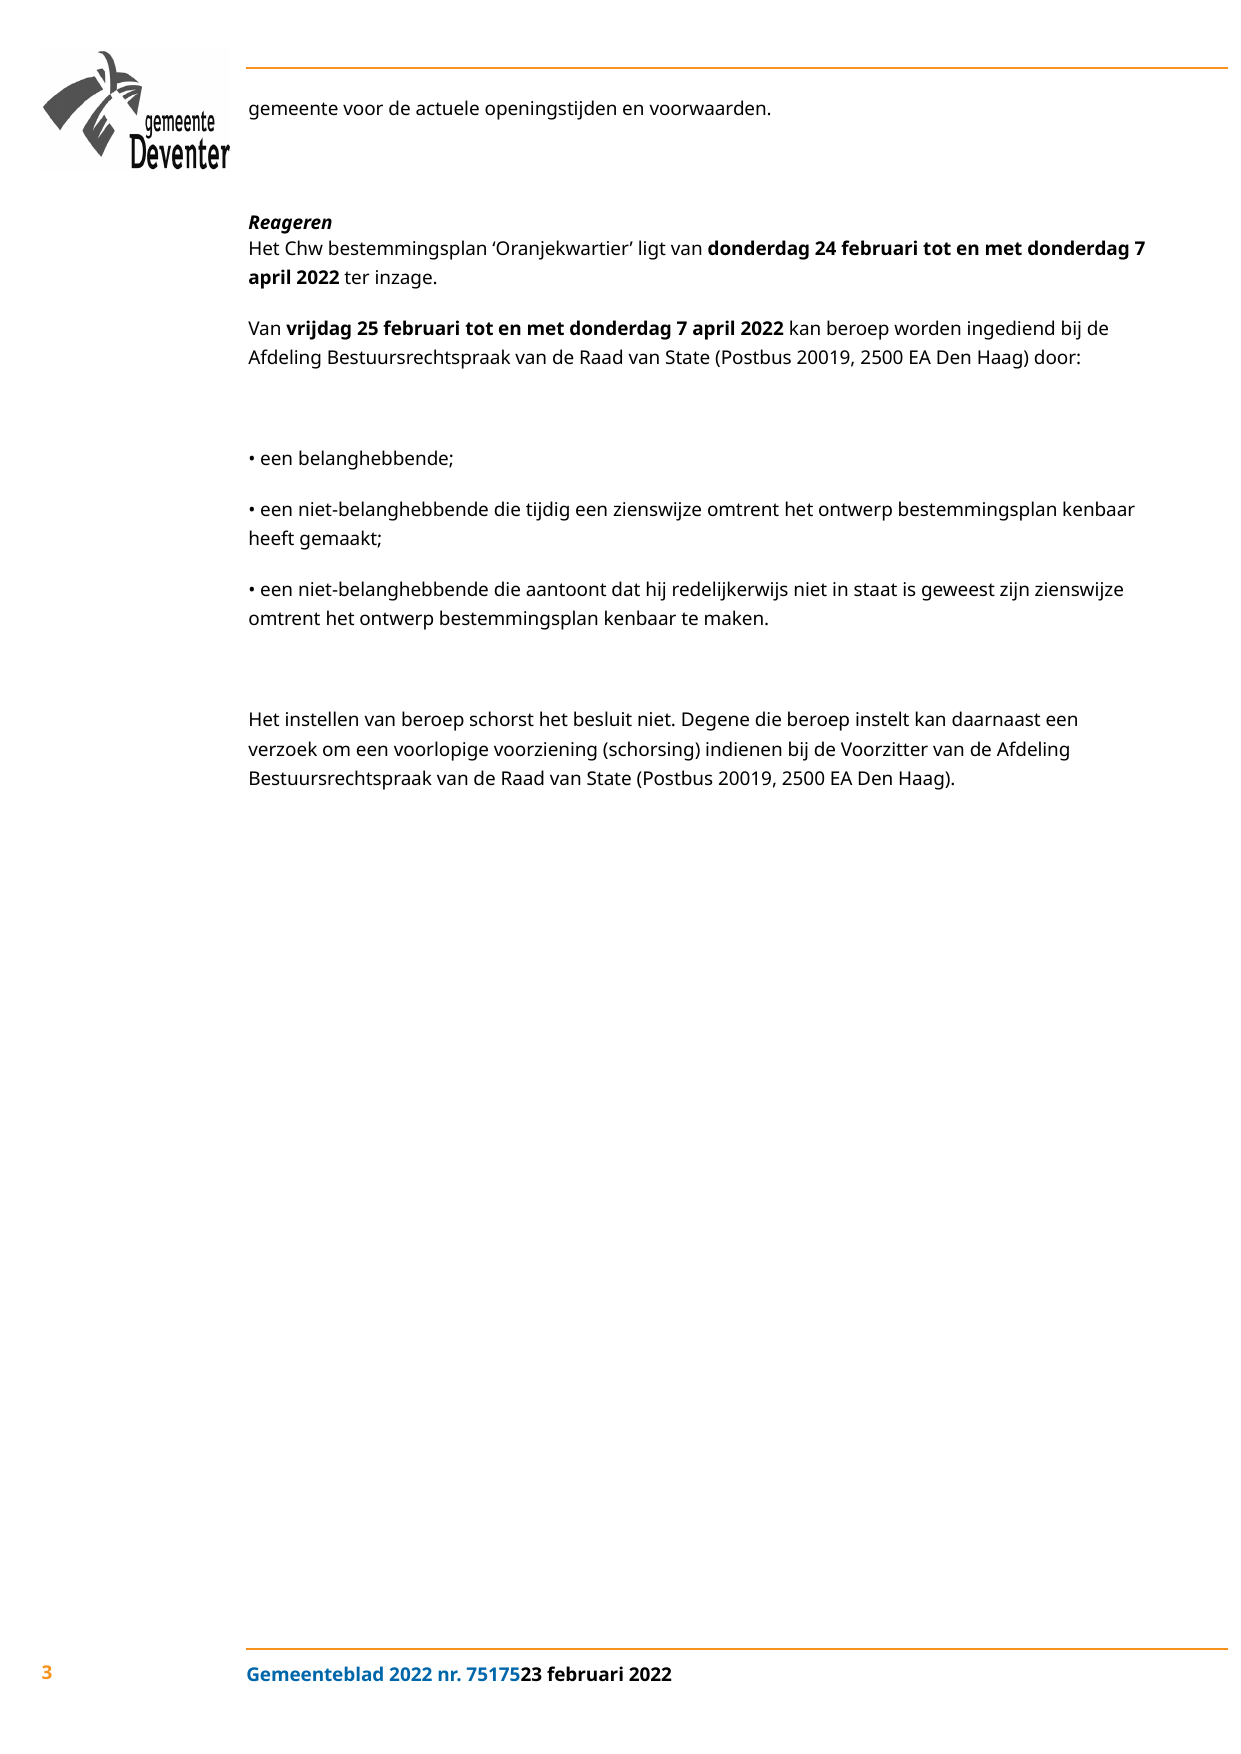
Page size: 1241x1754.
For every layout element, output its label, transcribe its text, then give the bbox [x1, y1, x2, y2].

text Het instellen van beroep schorst het besluit niet. Degene die beroep instelt kan daarnaast een verzoek om een voorlopige voorziening (schorsing) indienen bij de Voorzitter van de Afdeling Bestuursrechtspraak van de Raad van State (Postbus 20019, 2500 EA Den Haag). [248, 706, 1152, 791]
text Reageren [248, 209, 1152, 235]
text • een niet-belanghebbende die aantoont dat hij redelijkerwijs niet in staat is geweest zijn zienswijze omtrent het ontwerp bestemmingsplan kenbaar te maken. [248, 576, 1152, 631]
picture [41, 47, 231, 172]
text • een niet-belanghebbende die tijdig een zienswijze omtrent het ontwerp bestemmingsplan kenbaar heeft gemaakt; [248, 496, 1152, 551]
text gemeente voor de actuele openingstijden en voorwaarden. [248, 95, 1152, 121]
text Het Chw bestemmingsplan ‘Oranjekwartier’ ligt van donderdag 24 februari tot en met donderdag 7 april 2022 ter inzage. [248, 235, 1152, 290]
text • een belanghebbende; [248, 445, 1152, 471]
text Van vrijdag 25 februari tot en met donderdag 7 april 2022 kan beroep worden ingediend bij de Afdeling Bestuursrechtspraak van de Raad van State (Postbus 20019, 2500 EA Den Haag) door: [248, 315, 1152, 370]
